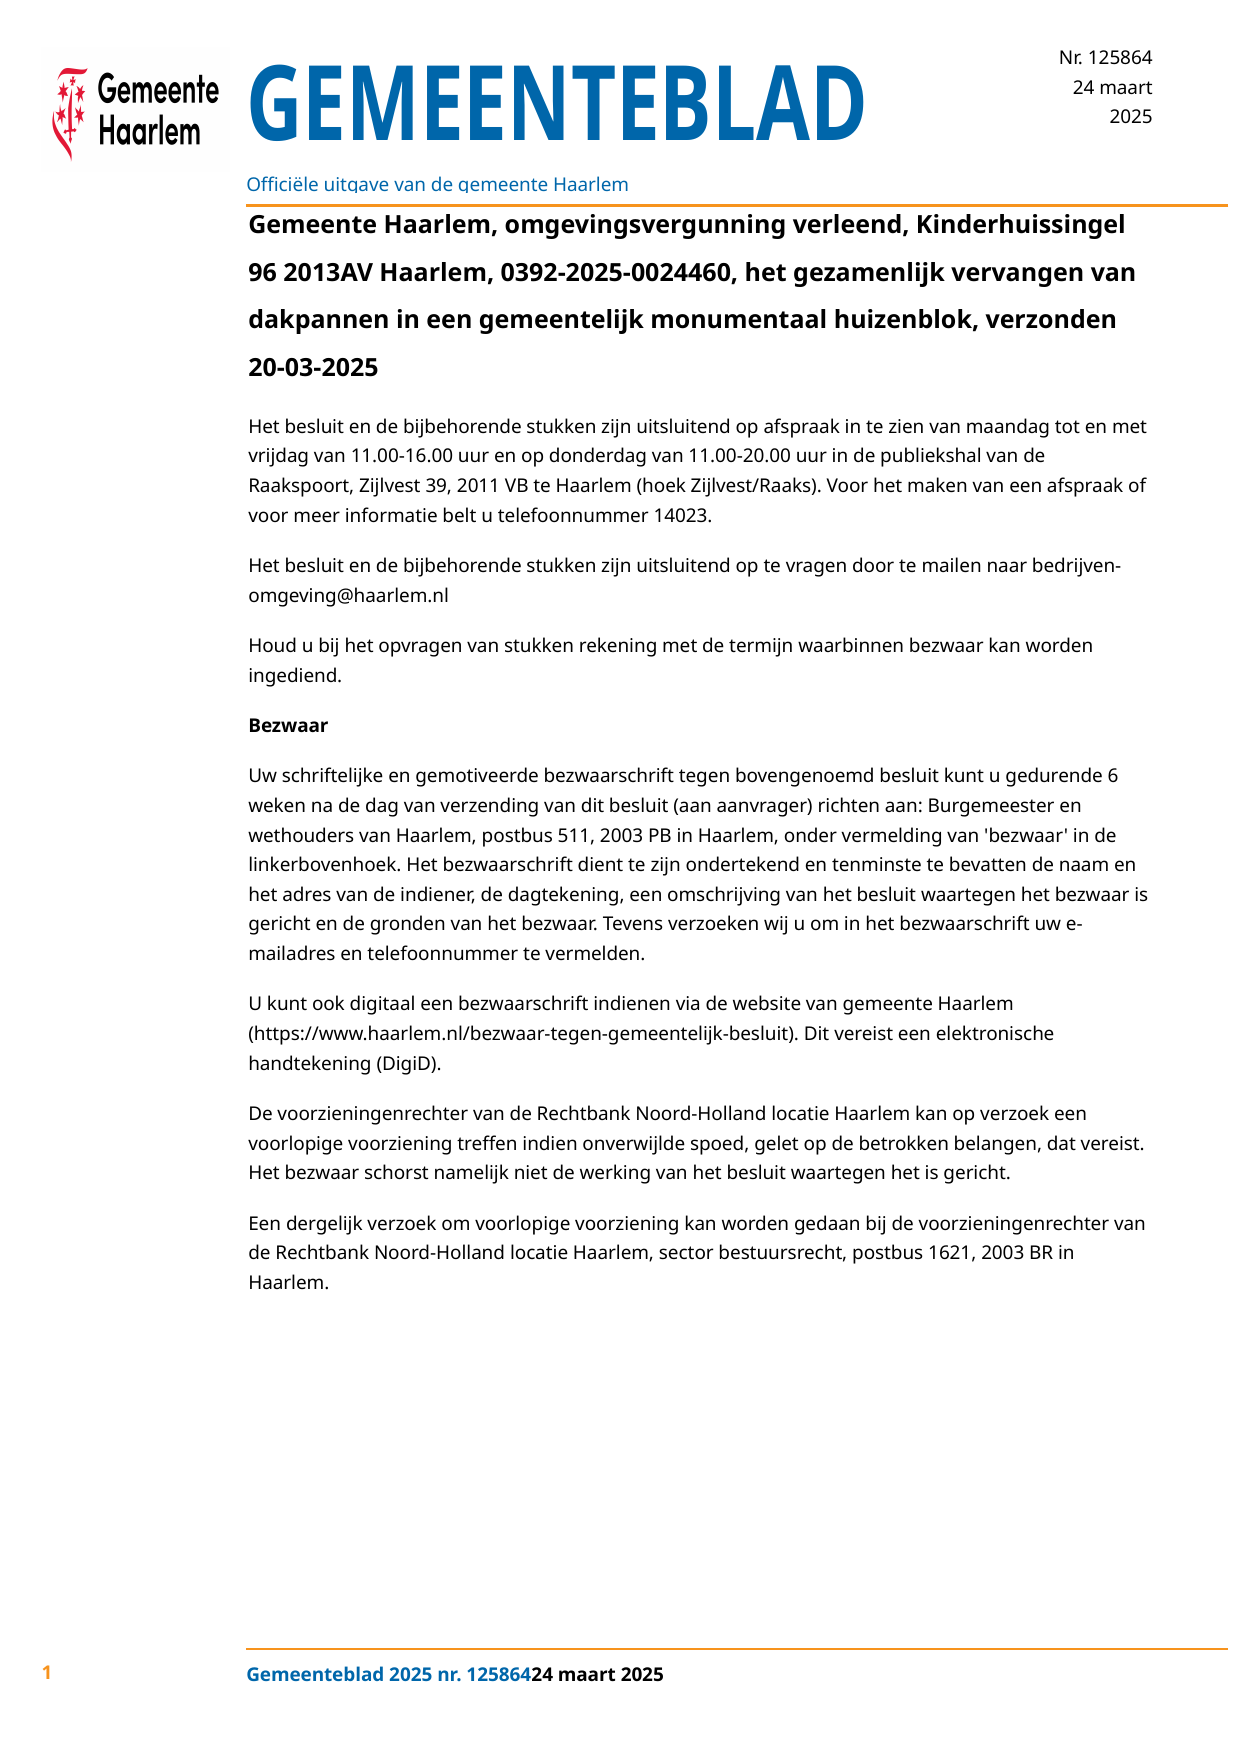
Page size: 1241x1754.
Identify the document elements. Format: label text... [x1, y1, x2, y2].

text Uw schriftelijke en gemotiveerde bezwaarschrift tegen bovengenoemd besluit kunt u gedurende 6 weken na de dag van verzending van dit besluit (aan aanvrager) richten aan: Burgemeester en wethouders van Haarlem, postbus 511, 2003 PB in Haarlem, onder vermelding van 'bezwaar' in de linkerbovenhoek. Het bezwaarschrift dient te zijn ondertekend en tenminste te bevatten de naam en het adres van de indiener, de dagtekening, een omschrijving van het besluit waartegen het bezwaar is gericht en de gronden van het bezwaar. Tevens verzoeken wij u om in het bezwaarschrift uw e-mailadres en telefoonnummer te vermelden. [248, 763, 1152, 966]
text U kunt ook digitaal een bezwaarschrift indienen via de website van gemeente Haarlem (https://www.haarlem.nl/bezwaar-tegen-gemeentelijk-besluit). Dit vereist een elektronische handtekening (DigiD). [248, 991, 1152, 1076]
text Bezwaar [248, 712, 1152, 738]
text Houd u bij het opvragen van stukken rekening met de termijn waarbinnen bezwaar kan worden ingediend. [248, 632, 1152, 688]
text Gemeente Haarlem, omgevingsvergunning verleend, Kinderhuissingel 96 2013AV Haarlem, 0392-2025-0024460, het gezamenlijk vervangen van dakpannen in een gemeentelijk monumentaal huizenblok, verzonden 20-03-2025 [248, 207, 1152, 384]
text Het besluit en de bijbehorende stukken zijn uitsluitend op te vragen door te mailen naar bedrijven-omgeving@haarlem.nl [248, 552, 1152, 608]
picture [41, 47, 231, 172]
text Een dergelijk verzoek om voorlopige voorziening kan worden gedaan bij de voorzieningenrechter van de Rechtbank Noord-Holland locatie Haarlem, sector bestuursrecht, postbus 1621, 2003 BR in Haarlem. [248, 1210, 1152, 1295]
text Het besluit en de bijbehorende stukken zijn uitsluitend op afspraak in te zien van maandag tot en met vrijdag van 11.00-16.00 uur en op donderdag van 11.00-20.00 uur in de publiekshal van de Raakspoort, Zijlvest 39, 2011 VB te Haarlem (hoek Zijlvest/Raaks). Voor het maken van een afspraak of voor meer informatie belt u telefoonnummer 14023. [248, 413, 1152, 528]
text De voorzieningenrechter van de Rechtbank Noord-Holland locatie Haarlem kan op verzoek een voorlopige voorziening treffen indien onverwijlde spoed, gelet op de betrokken belangen, dat vereist. Het bezwaar schorst namelijk niet de werking van het besluit waartegen het is gericht. [248, 1100, 1152, 1185]
